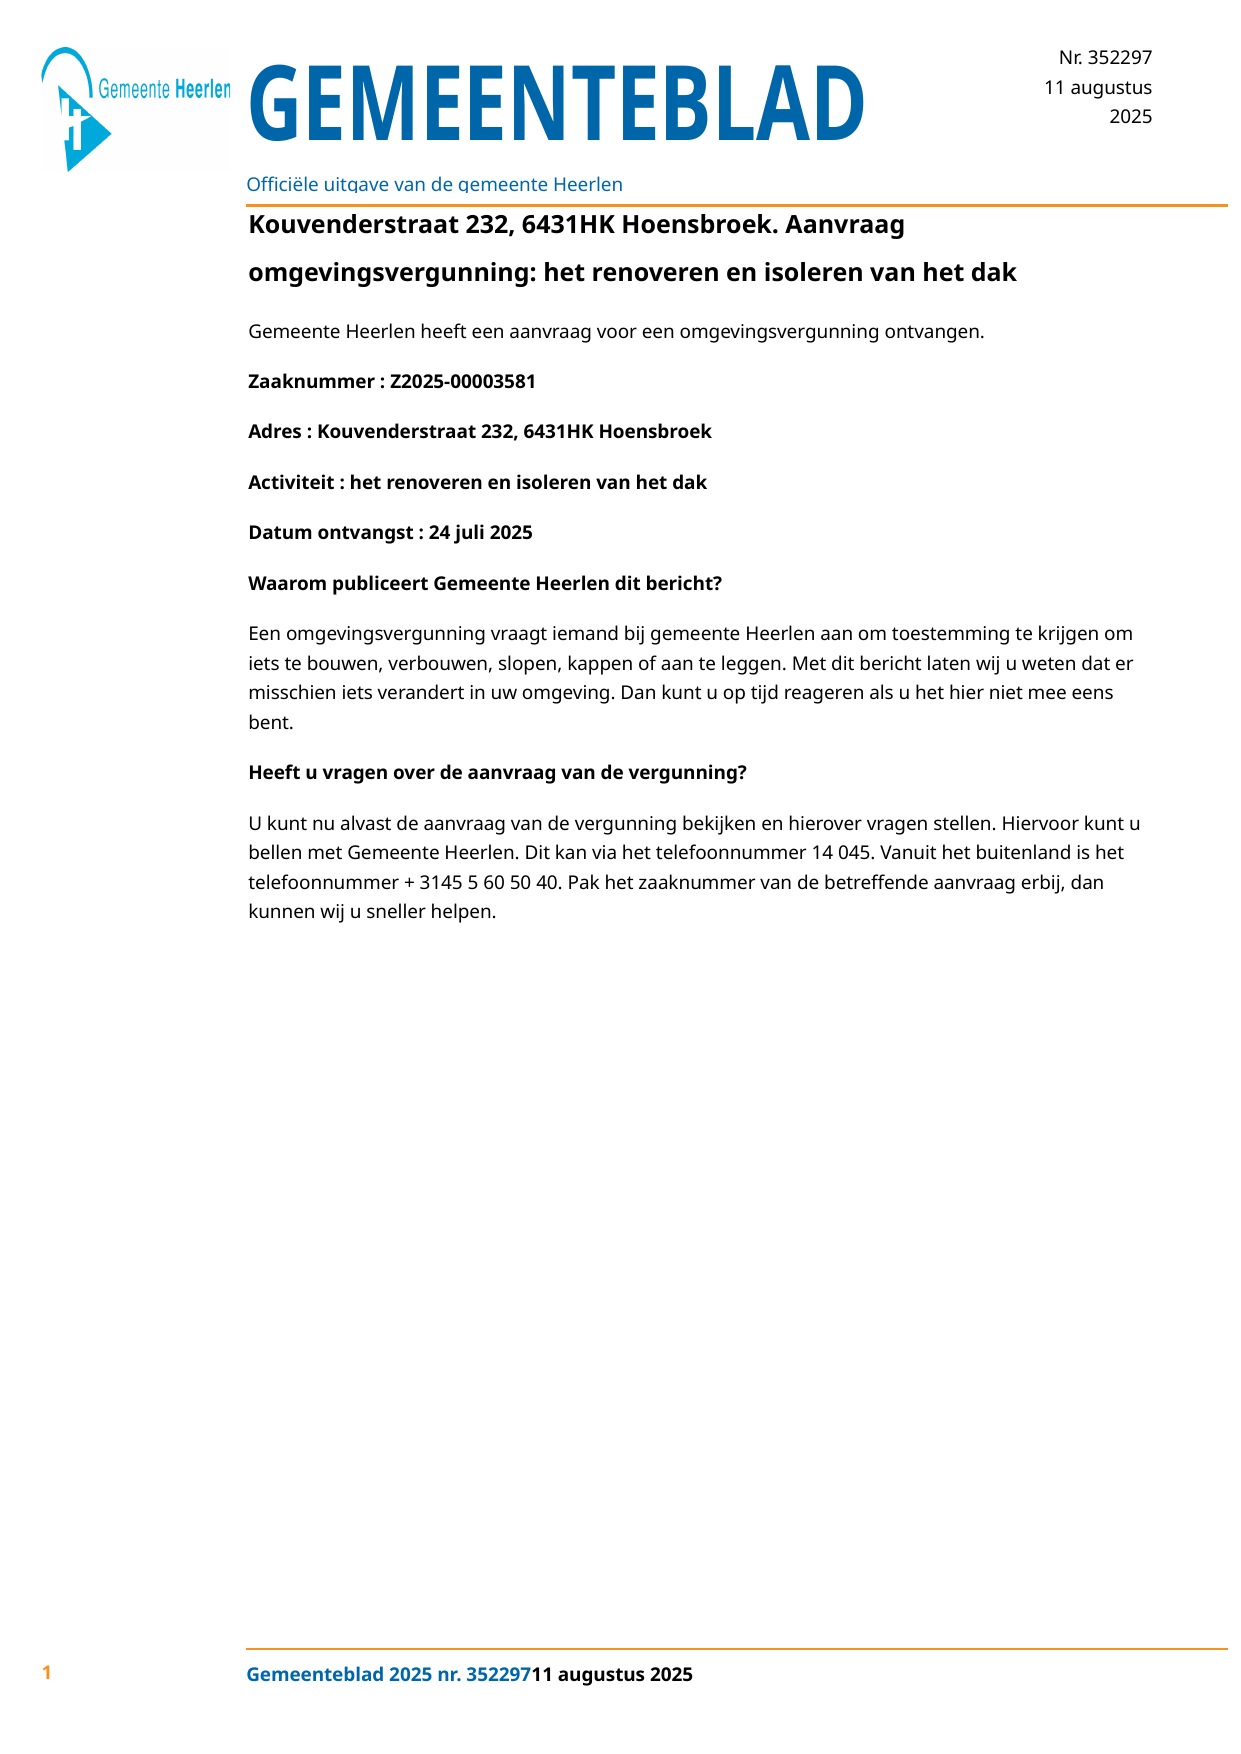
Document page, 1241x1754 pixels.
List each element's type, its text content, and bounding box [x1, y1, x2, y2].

text Heeft u vragen over de aanvraag van de vergunning? [248, 759, 1152, 785]
text Activiteit : het renoveren en isoleren van het dak [248, 469, 1152, 495]
text Datum ontvangst : 24 juli 2025 [248, 519, 1152, 545]
text U kunt nu alvast de aanvraag van de vergunning bekijken en hierover vragen stellen. Hiervoor kunt u bellen met Gemeente Heerlen. Dit kan via het telefoonnummer 14 045. Vanuit het buitenland is het telefoonnummer + 3145 5 60 50 40. Pak het zaaknummer van de betreffende aanvraag erbij, dan kunnen wij u sneller helpen. [248, 810, 1152, 924]
text Adres : Kouvenderstraat 232, 6431HK Hoensbroek [248, 419, 1152, 444]
text Kouvenderstraat 232, 6431HK Hoensbroek. Aanvraag omgevingsvergunning: het renoveren en isoleren van het dak [248, 207, 1152, 288]
text Een omgevingsvergunning vraagt iemand bij gemeente Heerlen aan om toestemming te krijgen om iets te bouwen, verbouwen, slopen, kappen of aan te leggen. Met dit bericht laten wij u weten dat er misschien iets verandert in uw omgeving. Dan kunt u op tijd reageren als u het hier niet mee eens bent. [248, 620, 1152, 735]
text Waarom publiceert Gemeente Heerlen dit bericht? [248, 570, 1152, 596]
picture [41, 47, 231, 172]
text Zaaknummer : Z2025-00003581 [248, 368, 1152, 394]
picture [41, 47, 59, 70]
text Gemeente Heerlen heeft een aanvraag voor een omgevingsvergunning ontvangen. [248, 318, 1152, 344]
